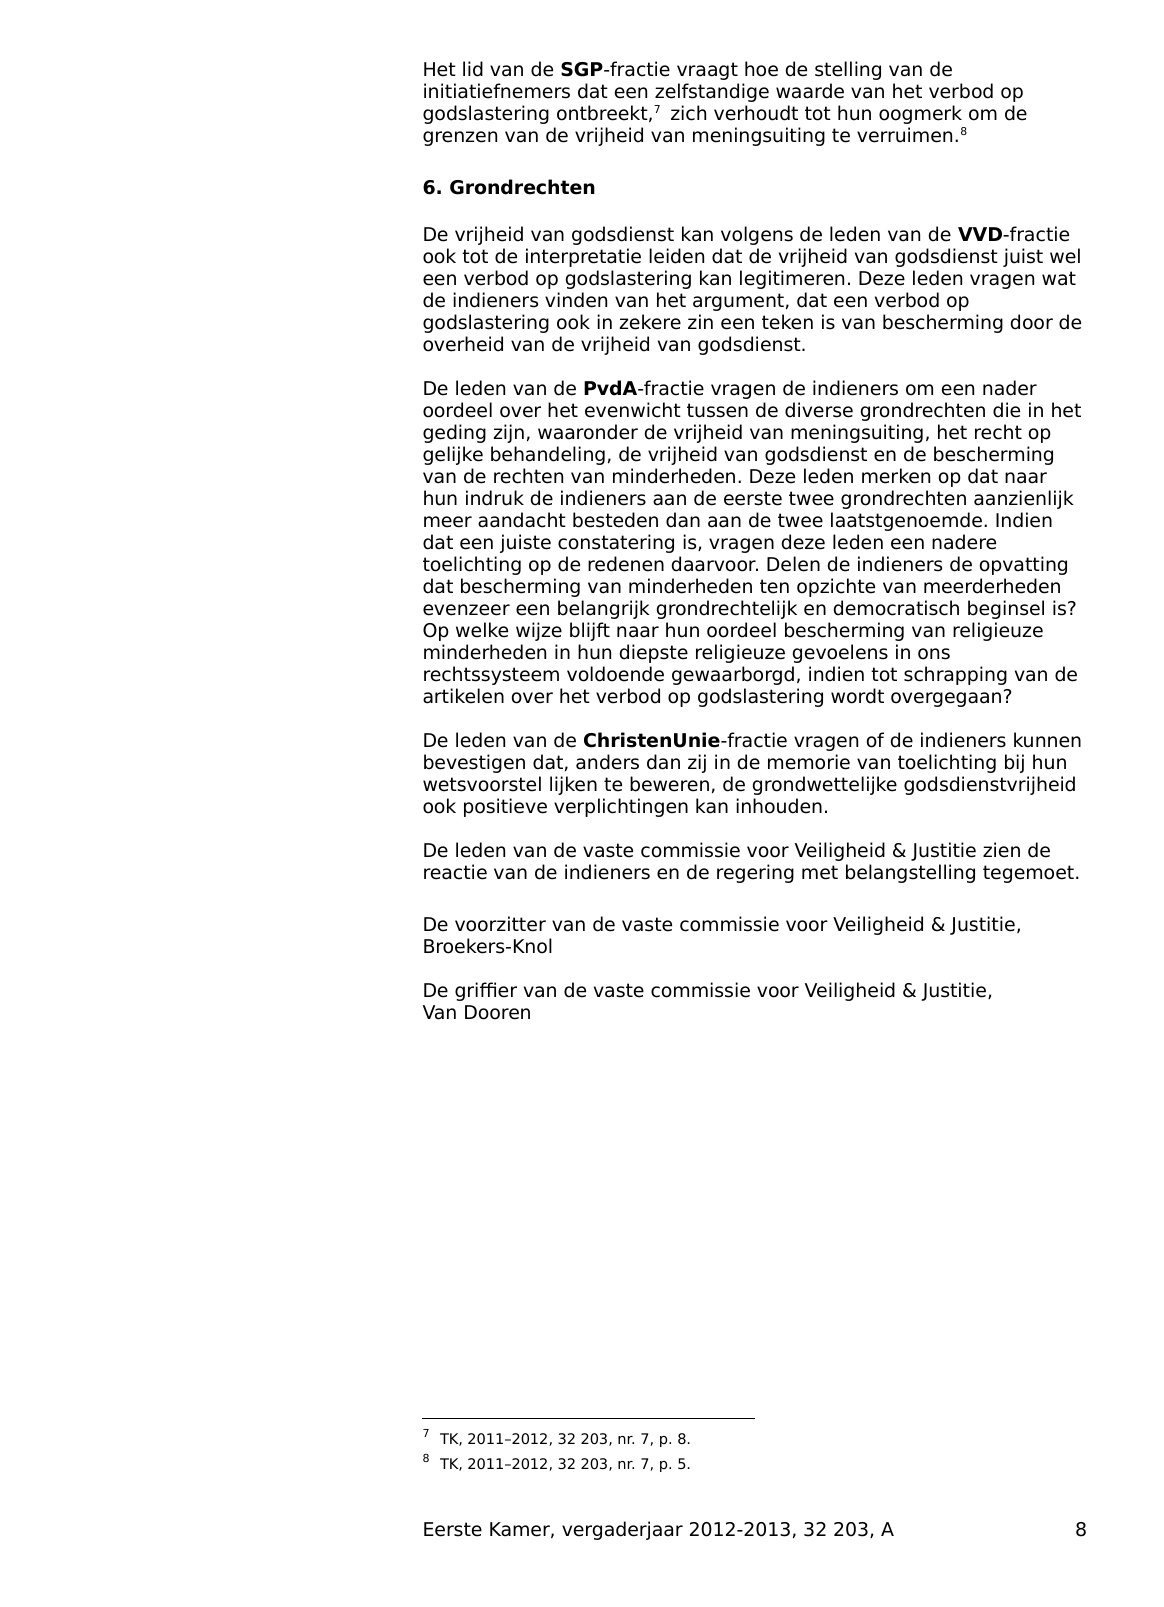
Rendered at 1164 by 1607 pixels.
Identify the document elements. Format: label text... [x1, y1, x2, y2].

text De leden van de vaste commissie voor Veiligheid & Justitie zien de reactie van de indieners en de regering met belangstelling tegemoet. [422, 840, 1087, 884]
subtitle 6. Grondrechten [422, 177, 1087, 199]
text De voorzitter van de vaste commissie voor Veiligheid & Justitie, Broekers-Knol [422, 914, 1087, 958]
text TK, 2011–2012, 32 203, nr. 7, p. 5. [422, 1452, 1087, 1474]
text TK, 2011–2012, 32 203, nr. 7, p. 8. [422, 1427, 1087, 1449]
text De leden van de ChristenUnie-fractie vragen of de indieners kunnen bevestigen dat, anders dan zij in de memorie van toelichting bij hun wetsvoorstel lijken te beweren, de grondwettelijke godsdienstvrijheid ook positieve verplichtingen kan inhouden. [422, 730, 1087, 818]
text De leden van de PvdA-fractie vragen de indieners om een nader oordeel over het evenwicht tussen de diverse grondrechten die in het geding zijn, waaronder de vrijheid van meningsuiting, het recht op gelijke behandeling, de vrijheid van godsdienst en de bescherming van de rechten van minderheden. Deze leden merken op dat naar hun indruk de indieners aan de eerste twee grondrechten aanzienlijk meer aandacht besteden dan aan de twee laatstgenoemde. Indien dat een juiste constatering is, vragen deze leden een nadere toelichting op de redenen daarvoor. Delen de indieners de opvatting dat bescherming van minderheden ten opzichte van meerderheden evenzeer een belangrijk grondrechtelijk en democratisch beginsel is? Op welke wijze blijft naar hun oordeel bescherming van religieuze minderheden in hun diepste religieuze gevoelens in ons rechtssysteem voldoende gewaarborgd, indien tot schrapping van de artikelen over het verbod op godslastering wordt overgegaan? [422, 378, 1087, 708]
text Het lid van de SGP-fractie vraagt hoe de stelling van de initiatiefnemers dat een zelfstandige waarde van het verbod op godslastering ontbreekt, zich verhoudt tot hun oogmerk om de grenzen van de vrijheid van meningsuiting te verruimen. [422, 59, 1087, 147]
text De griffier van de vaste commissie voor Veiligheid & Justitie, Van Dooren [422, 980, 1087, 1024]
text De vrijheid van godsdienst kan volgens de leden van de VVD-fractie ook tot de interpretatie leiden dat de vrijheid van godsdienst juist wel een verbod op godslastering kan legitimeren. Deze leden vragen wat de indieners vinden van het argument, dat een verbod op godslastering ook in zekere zin een teken is van bescherming door de overheid van de vrijheid van godsdienst. [422, 224, 1087, 356]
